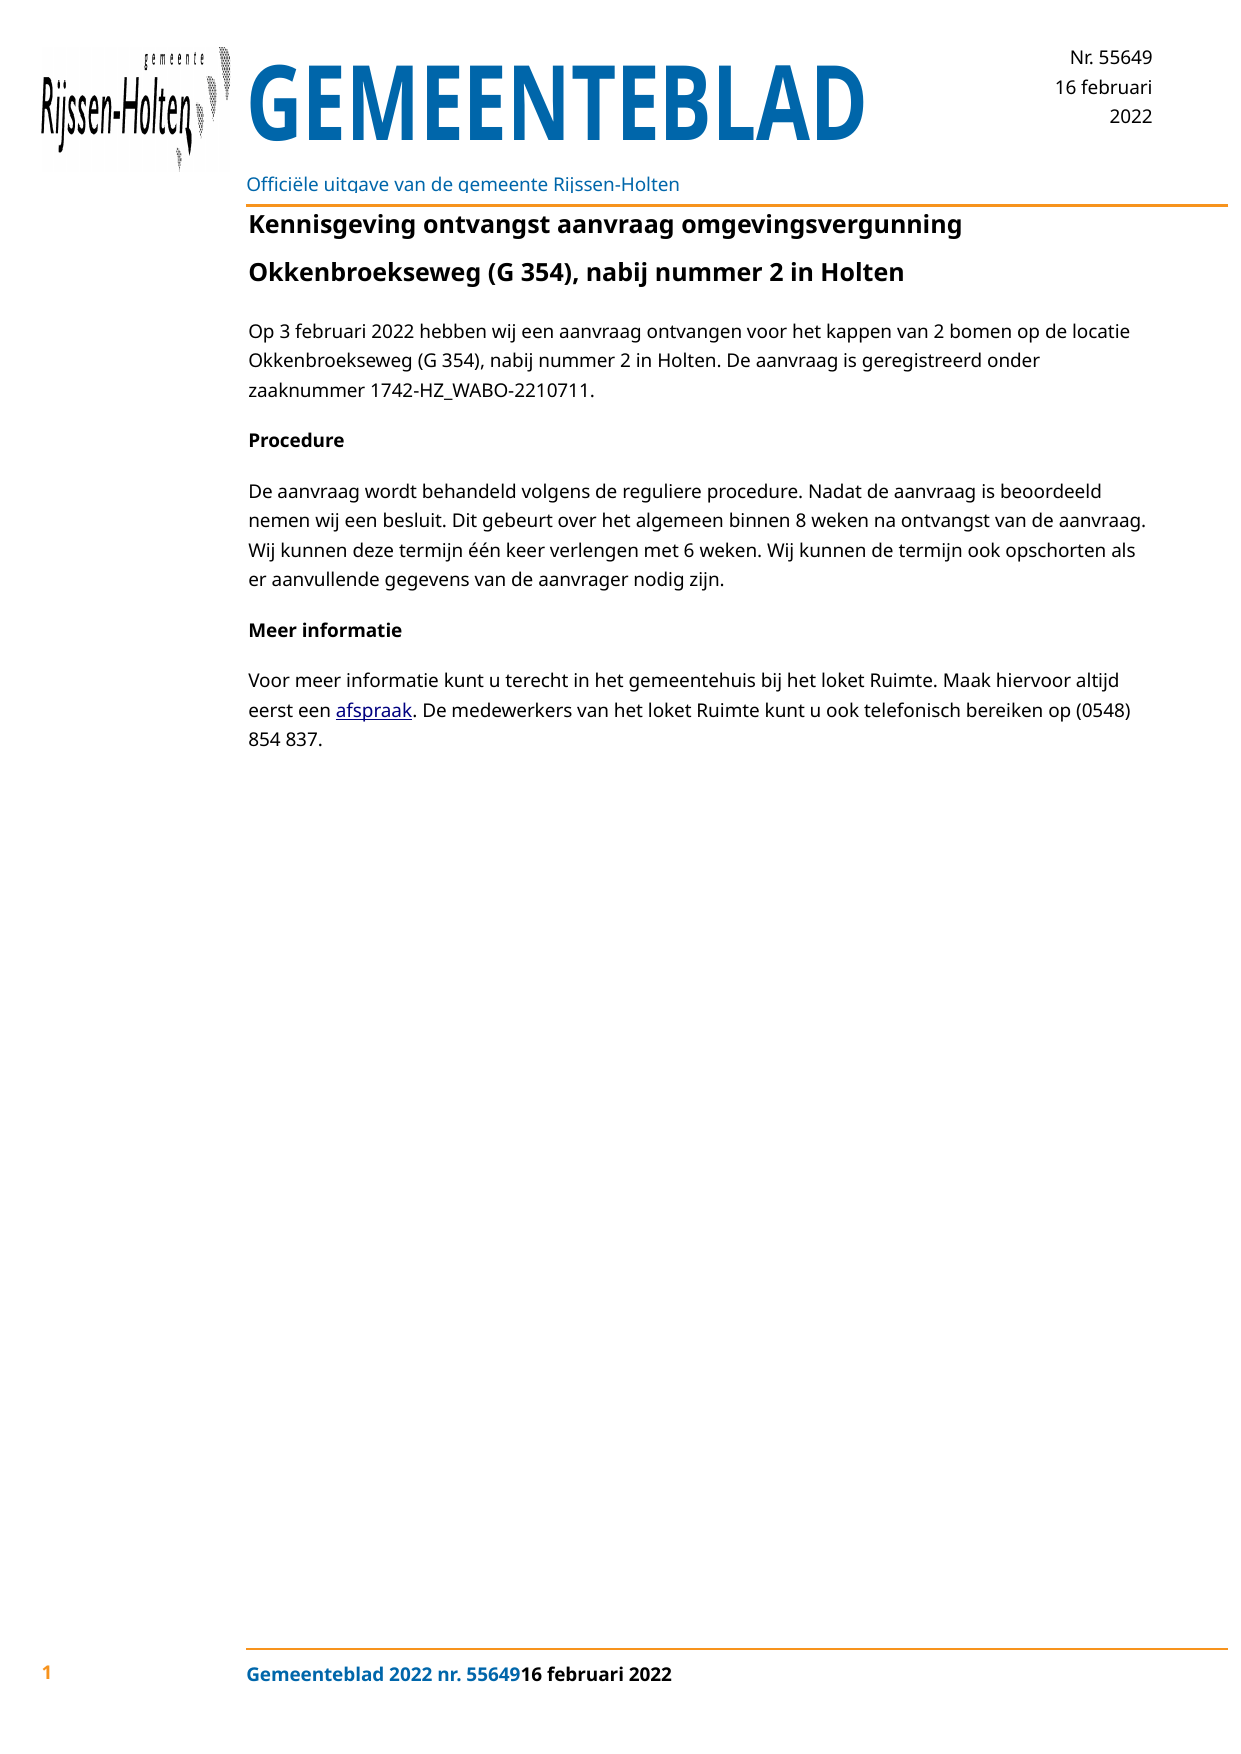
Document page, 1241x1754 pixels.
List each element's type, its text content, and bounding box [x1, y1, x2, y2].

text De aanvraag wordt behandeld volgens de reguliere procedure. Nadat de aanvraag is beoordeeld nemen wij een besluit. Dit gebeurt over het algemeen binnen 8 weken na ontvangst van de aanvraag. Wij kunnen deze termijn één keer verlengen met 6 weken. Wij kunnen de termijn ook opschorten als er aanvullende gegevens van de aanvrager nodig zijn. [248, 478, 1152, 592]
text Meer informatie [248, 617, 1152, 643]
picture [41, 47, 231, 172]
text Procedure [248, 427, 1152, 453]
text Voor meer informatie kunt u terecht in het gemeentehuis bij het loket Ruimte. Maak hiervoor altijd eerst een afspraak. De medewerkers van het loket Ruimte kunt u ook telefonisch bereiken op (0548) 854 837. [248, 667, 1152, 752]
text Op 3 februari 2022 hebben wij een aanvraag ontvangen voor het kappen van 2 bomen op de locatie Okkenbroekseweg (G 354), nabij nummer 2 in Holten. De aanvraag is geregistreerd onder zaaknummer 1742-HZ_WABO-2210711. [248, 318, 1152, 403]
text Kennisgeving ontvangst aanvraag omgevingsvergunning Okkenbroekseweg (G 354), nabij nummer 2 in Holten [248, 207, 1152, 288]
